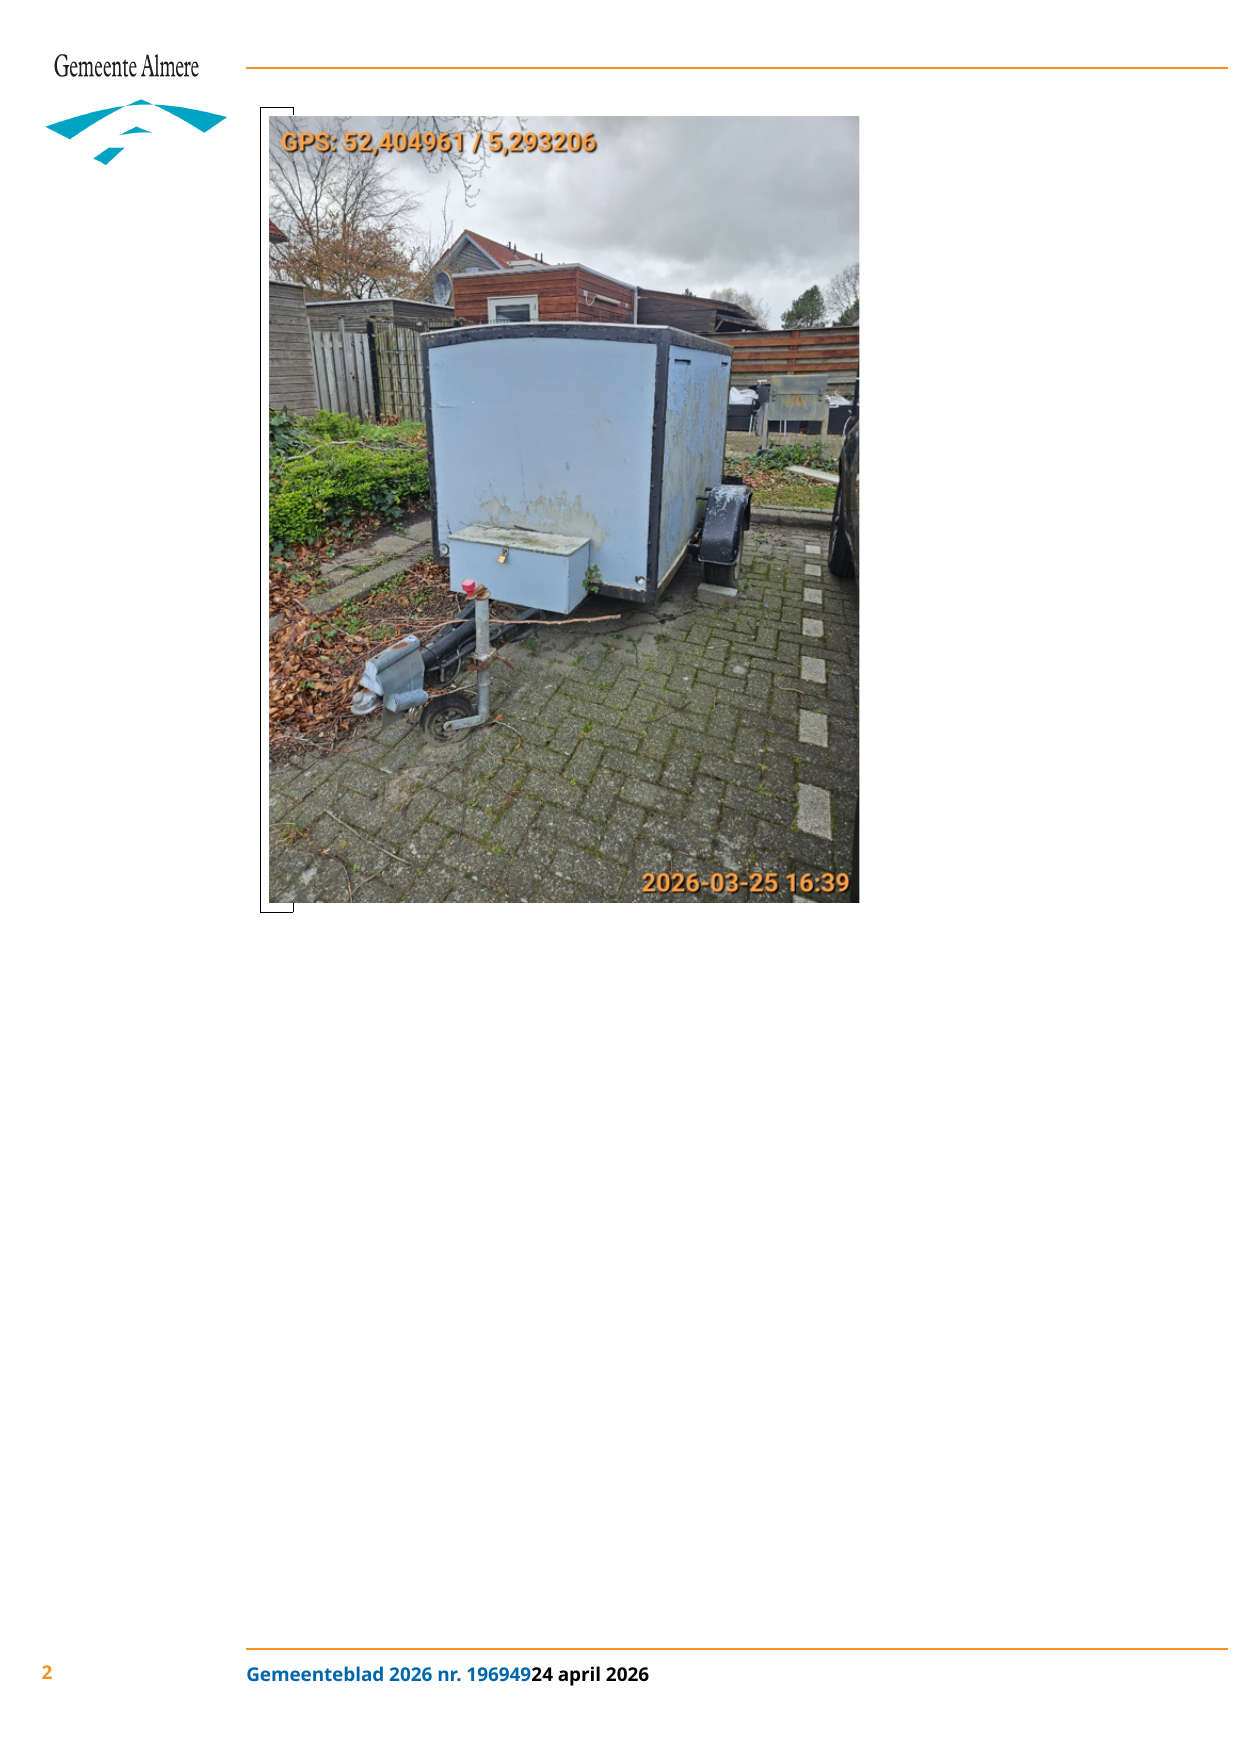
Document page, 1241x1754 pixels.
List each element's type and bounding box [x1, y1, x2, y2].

picture [41, 47, 231, 172]
picture [268, 115, 860, 903]
